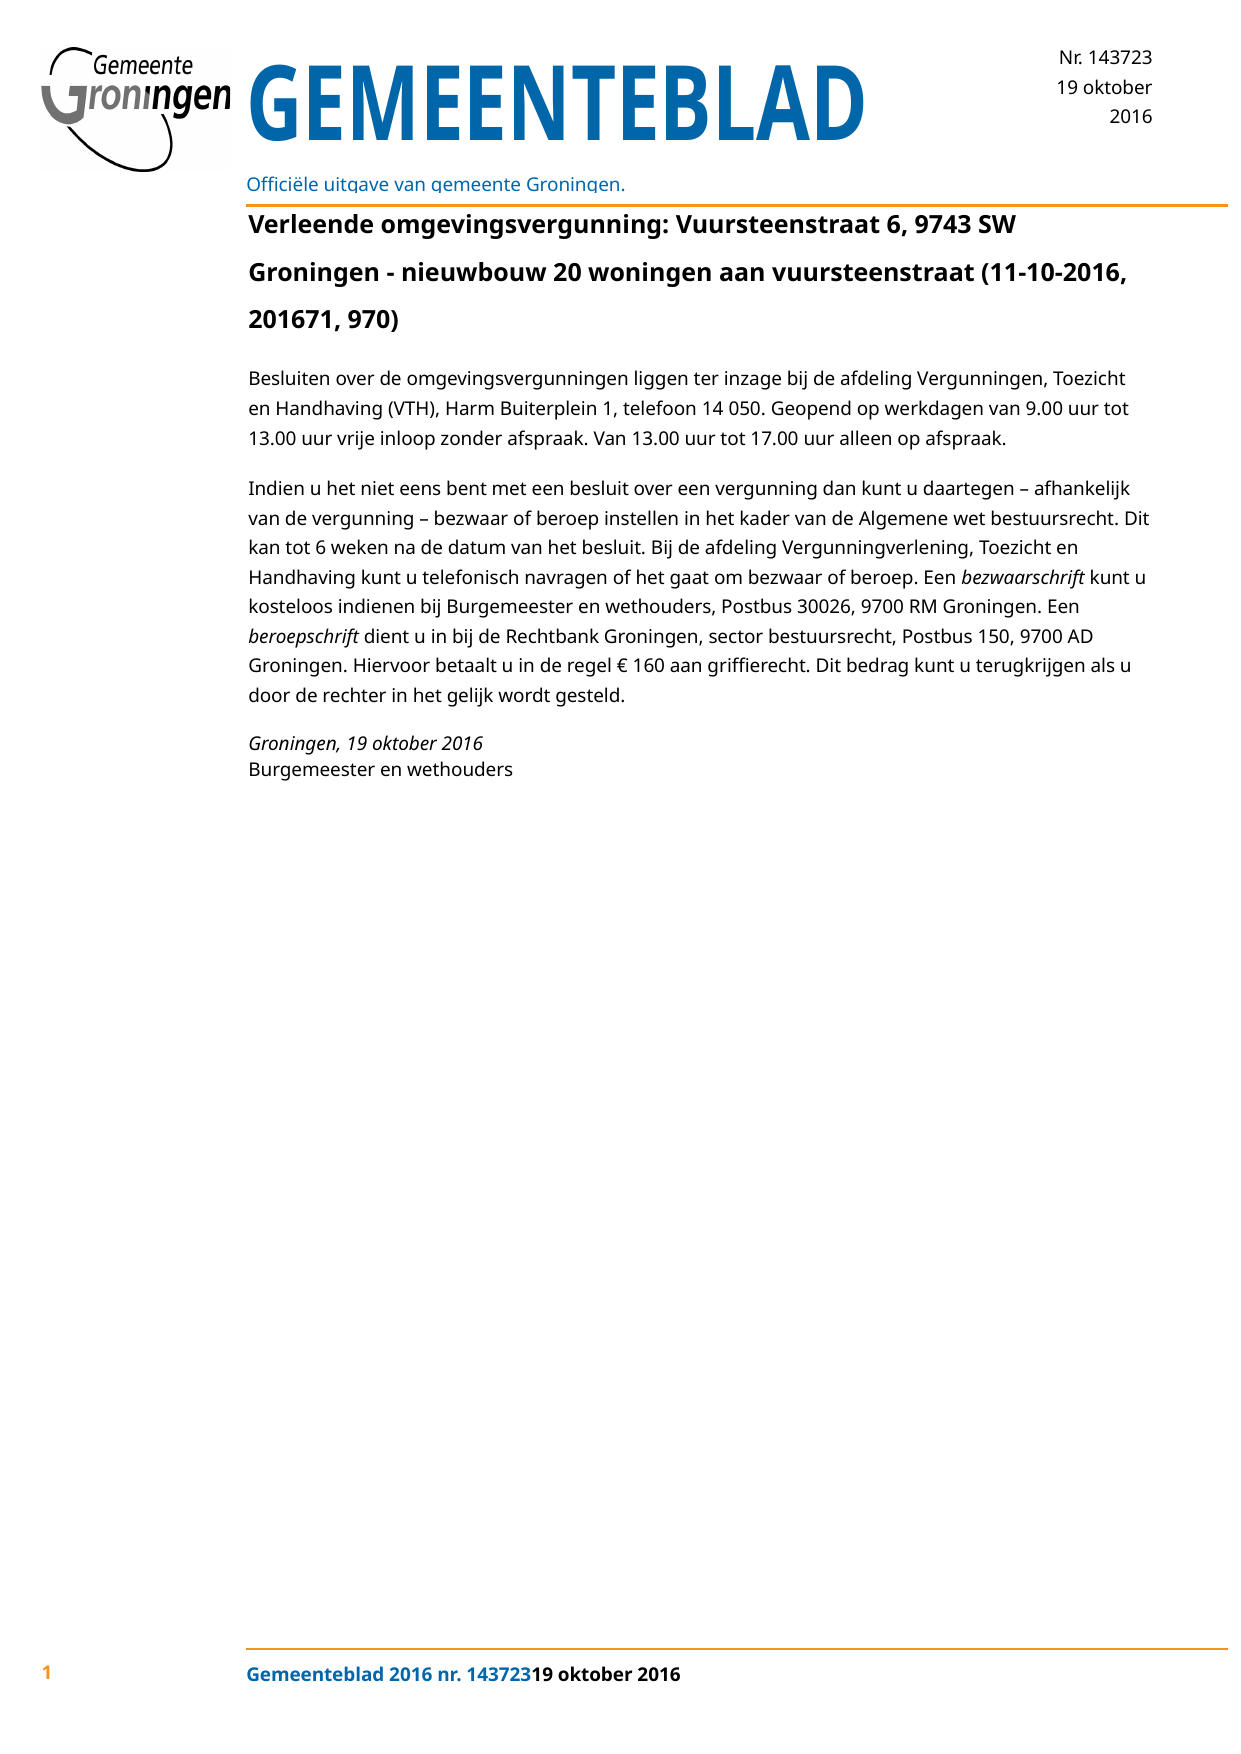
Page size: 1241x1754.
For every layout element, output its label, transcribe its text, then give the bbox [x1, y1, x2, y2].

picture [41, 47, 231, 172]
text Groningen, 19 oktober 2016 [248, 730, 1152, 756]
text Besluiten over de omgevingsvergunningen liggen ter inzage bij de afdeling Vergunningen, Toezicht en Handhaving (VTH), Harm Buiterplein 1, telefoon 14 050. Geopend op werkdagen van 9.00 uur tot 13.00 uur vrije inloop zonder afspraak. Van 13.00 uur tot 17.00 uur alleen op afspraak. [248, 366, 1152, 450]
text Verleende omgevingsvergunning: Vuursteenstraat 6, 9743 SW Groningen - nieuwbouw 20 woningen aan vuursteenstraat (11-10-2016, 201671, 970) [248, 207, 1152, 336]
text Indien u het niet eens bent met een besluit over een vergunning dan kunt u daartegen – afhankelijk van de vergunning – bezwaar of beroep instellen in het kader van de Algemene wet bestuursrecht. Dit kan tot 6 weken na de datum van het besluit. Bij de afdeling Vergunningverlening, Toezicht en Handhaving kunt u telefonisch navragen of het gaat om bezwaar of beroep. Een bezwaarschrift kunt u kosteloos indienen bij Burgemeester en wethouders, Postbus 30026, 9700 RM Groningen. Een beroepschrift dient u in bij de Rechtbank Groningen, sector bestuursrecht, Postbus 150, 9700 AD Groningen. Hiervoor betaalt u in de regel € 160 aan griffierecht. Dit bedrag kunt u terugkrijgen als u door de rechter in het gelijk wordt gesteld. [248, 475, 1152, 708]
text Burgemeester en wethouders [248, 756, 1152, 781]
